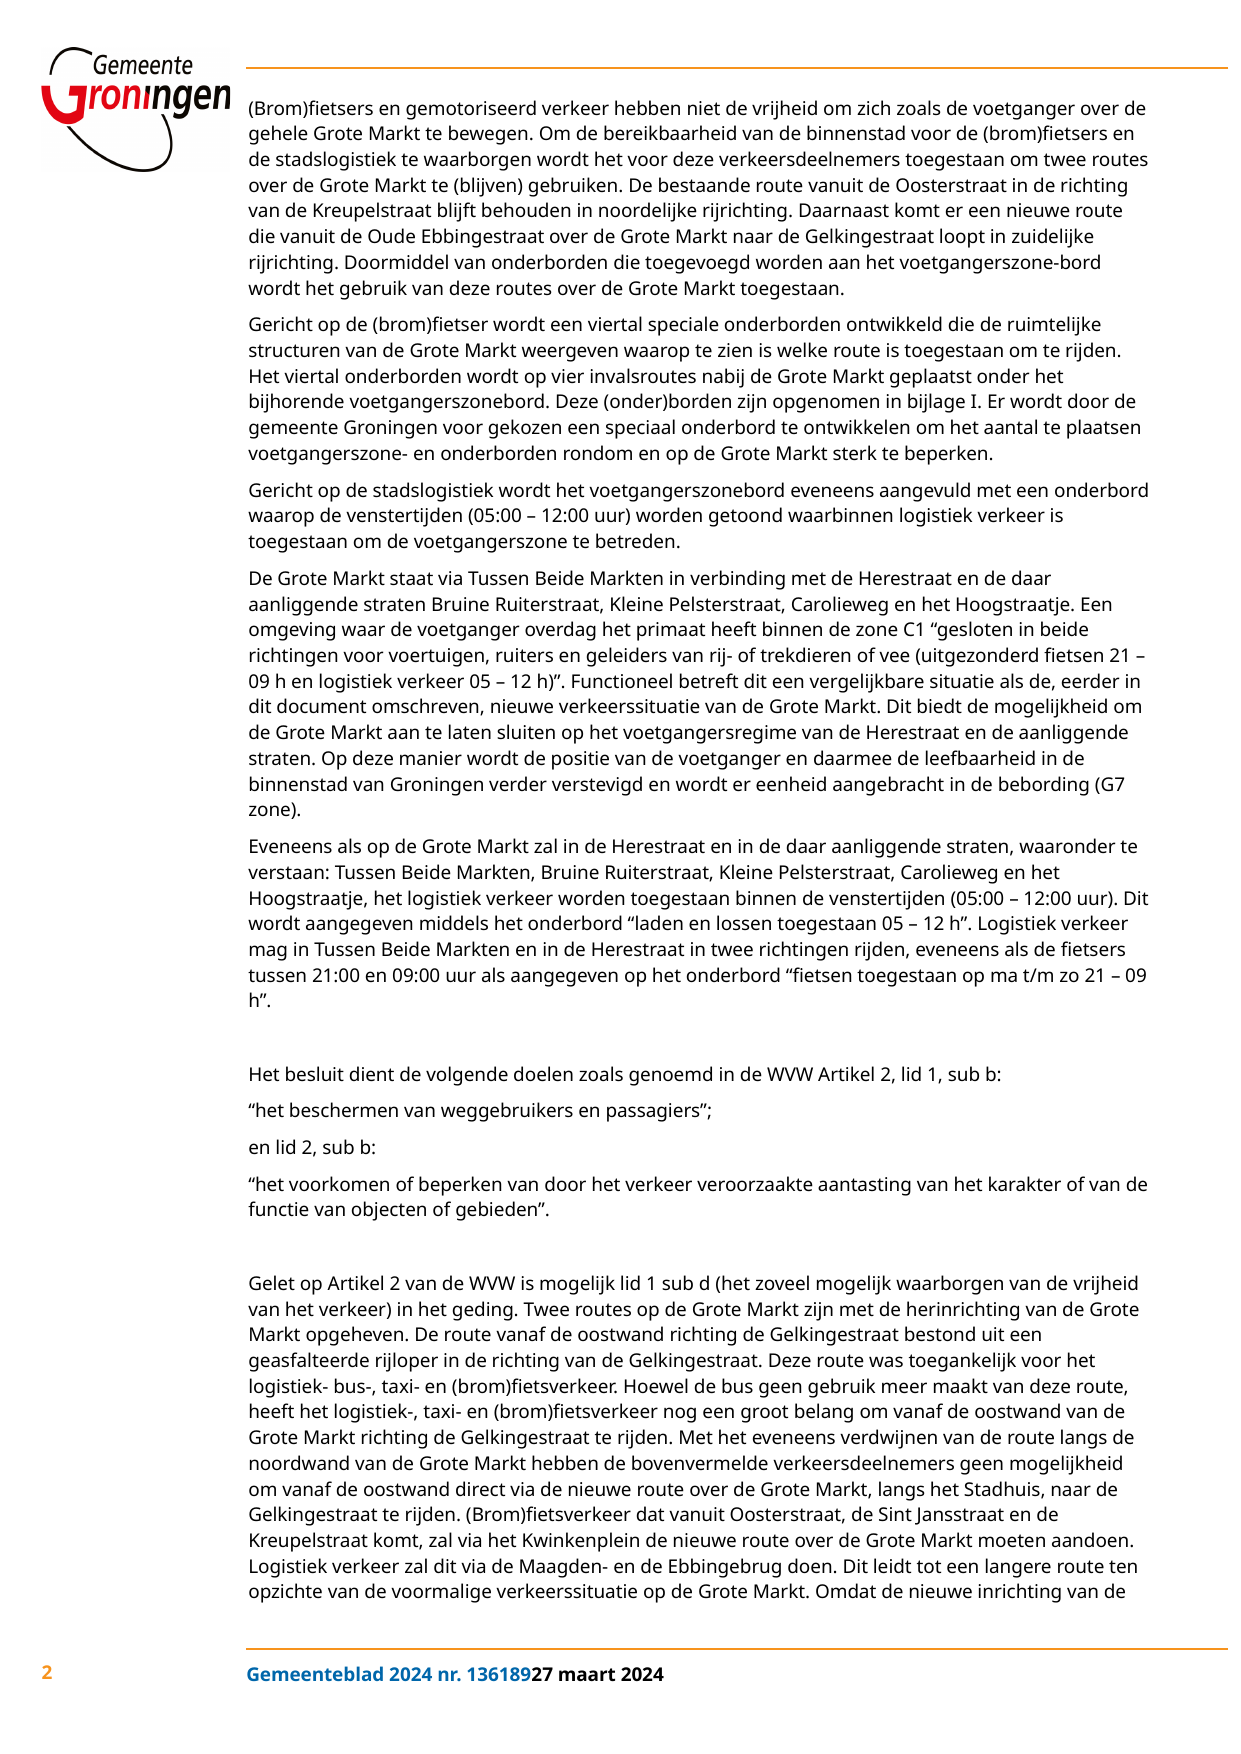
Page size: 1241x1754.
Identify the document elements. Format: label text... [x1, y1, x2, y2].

text (Brom)fietsers en gemotoriseerd verkeer hebben niet de vrijheid om zich zoals de voetganger over de gehele Grote Markt te bewegen. Om de bereikbaarheid van de binnenstad voor de (brom)fietsers en de stadslogistiek te waarborgen wordt het voor deze verkeersdeelnemers toegestaan om twee routes over de Grote Markt te (blijven) gebruiken. De bestaande route vanuit de Oosterstraat in de richting van de Kreupelstraat blijft behouden in noordelijke rijrichting. Daarnaast komt er een nieuwe route die vanuit de Oude Ebbingestraat over de Grote Markt naar de Gelkingestraat loopt in zuidelijke rijrichting. Doormiddel van onderborden die toegevoegd worden aan het voetgangerszone-bord wordt het gebruik van deze routes over de Grote Markt toegestaan. [248, 95, 1152, 301]
text Gelet op Artikel 2 van de WVW is mogelijk lid 1 sub d (het zoveel mogelijk waarborgen van de vrijheid van het verkeer) in het geding. Twee routes op de Grote Markt zijn met de herinrichting van de Grote Markt opgeheven. De route vanaf de oostwand richting de Gelkingestraat bestond uit een geasfalteerde rijloper in de richting van de Gelkingestraat. Deze route was toegankelijk voor het logistiek- bus-, taxi- en (brom)fietsverkeer. Hoewel de bus geen gebruik meer maakt van deze route, heeft het logistiek-, taxi- en (brom)fietsverkeer nog een groot belang om vanaf de oostwand van de Grote Markt richting de Gelkingestraat te rijden. Met het eveneens verdwijnen van de route langs de noordwand van de Grote Markt hebben de bovenvermelde verkeersdeelnemers geen mogelijkheid om vanaf de oostwand direct via de nieuwe route over de Grote Markt, langs het Stadhuis, naar de Gelkingestraat te rijden. (Brom)fietsverkeer dat vanuit Oosterstraat, de Sint Jansstraat en de Kreupelstraat komt, zal via het Kwinkenplein de nieuwe route over de Grote Markt moeten aandoen. Logistiek verkeer zal dit via de Maagden- en de Ebbingebrug doen. Dit leidt tot een langere route ten opzichte van de voormalige verkeerssituatie op de Grote Markt. Omdat de nieuwe inrichting van de [248, 1270, 1152, 1604]
text De Grote Markt staat via Tussen Beide Markten in verbinding met de Herestraat en de daar aanliggende straten Bruine Ruiterstraat, Kleine Pelsterstraat, Carolieweg en het Hoogstraatje. Een omgeving waar de voetganger overdag het primaat heeft binnen de zone C1 “gesloten in beide richtingen voor voertuigen, ruiters en geleiders van rij- of trekdieren of vee (uitgezonderd fietsen 21 – 09 h en logistiek verkeer 05 – 12 h)”. Functioneel betreft dit een vergelijkbare situatie als de, eerder in dit document omschreven, nieuwe verkeerssituatie van de Grote Markt. Dit biedt de mogelijkheid om de Grote Markt aan te laten sluiten op het voetgangersregime van de Herestraat en de aanliggende straten. Op deze manier wordt de positie van de voetganger en daarmee de leefbaarheid in de binnenstad van Groningen verder verstevigd en wordt er eenheid aangebracht in de bebording (G7 zone). [248, 565, 1152, 822]
text “het voorkomen of beperken van door het verkeer veroorzaakte aantasting van het karakter of van de functie van objecten of gebieden”. [248, 1171, 1152, 1222]
text Gericht op de stadslogistiek wordt het voetgangerszonebord eveneens aangevuld met een onderbord waarop de venstertijden (05:00 – 12:00 uur) worden getoond waarbinnen logistiek verkeer is toegestaan om de voetgangerszone te betreden. [248, 477, 1152, 554]
text en lid 2, sub b: [248, 1134, 1152, 1160]
text Gericht op de (brom)fietser wordt een viertal speciale onderborden ontwikkeld die de ruimtelijke structuren van de Grote Markt weergeven waarop te zien is welke route is toegestaan om te rijden. Het viertal onderborden wordt op vier invalsroutes nabij de Grote Markt geplaatst onder het bijhorende voetgangerszonebord. Deze (onder)borden zijn opgenomen in bijlage I. Er wordt door de gemeente Groningen voor gekozen een speciaal onderbord te ontwikkelen om het aantal te plaatsen voetgangerszone- en onderborden rondom en op de Grote Markt sterk te beperken. [248, 312, 1152, 466]
text Eveneens als op de Grote Markt zal in de Herestraat en in de daar aanliggende straten, waaronder te verstaan: Tussen Beide Markten, Bruine Ruiterstraat, Kleine Pelsterstraat, Carolieweg en het Hoogstraatje, het logistiek verkeer worden toegestaan binnen de venstertijden (05:00 – 12:00 uur). Dit wordt aangegeven middels het onderbord “laden en lossen toegestaan 05 – 12 h”. Logistiek verkeer mag in Tussen Beide Markten en in de Herestraat in twee richtingen rijden, eveneens als de fietsers tussen 21:00 en 09:00 uur als aangegeven op het onderbord “fietsen toegestaan op ma t/m zo 21 – 09 h”. [248, 833, 1152, 1013]
text Het besluit dient de volgende doelen zoals genoemd in de WVW Artikel 2, lid 1, sub b: [248, 1061, 1152, 1087]
picture [41, 47, 231, 172]
text “het beschermen van weggebruikers en passagiers”; [248, 1098, 1152, 1123]
